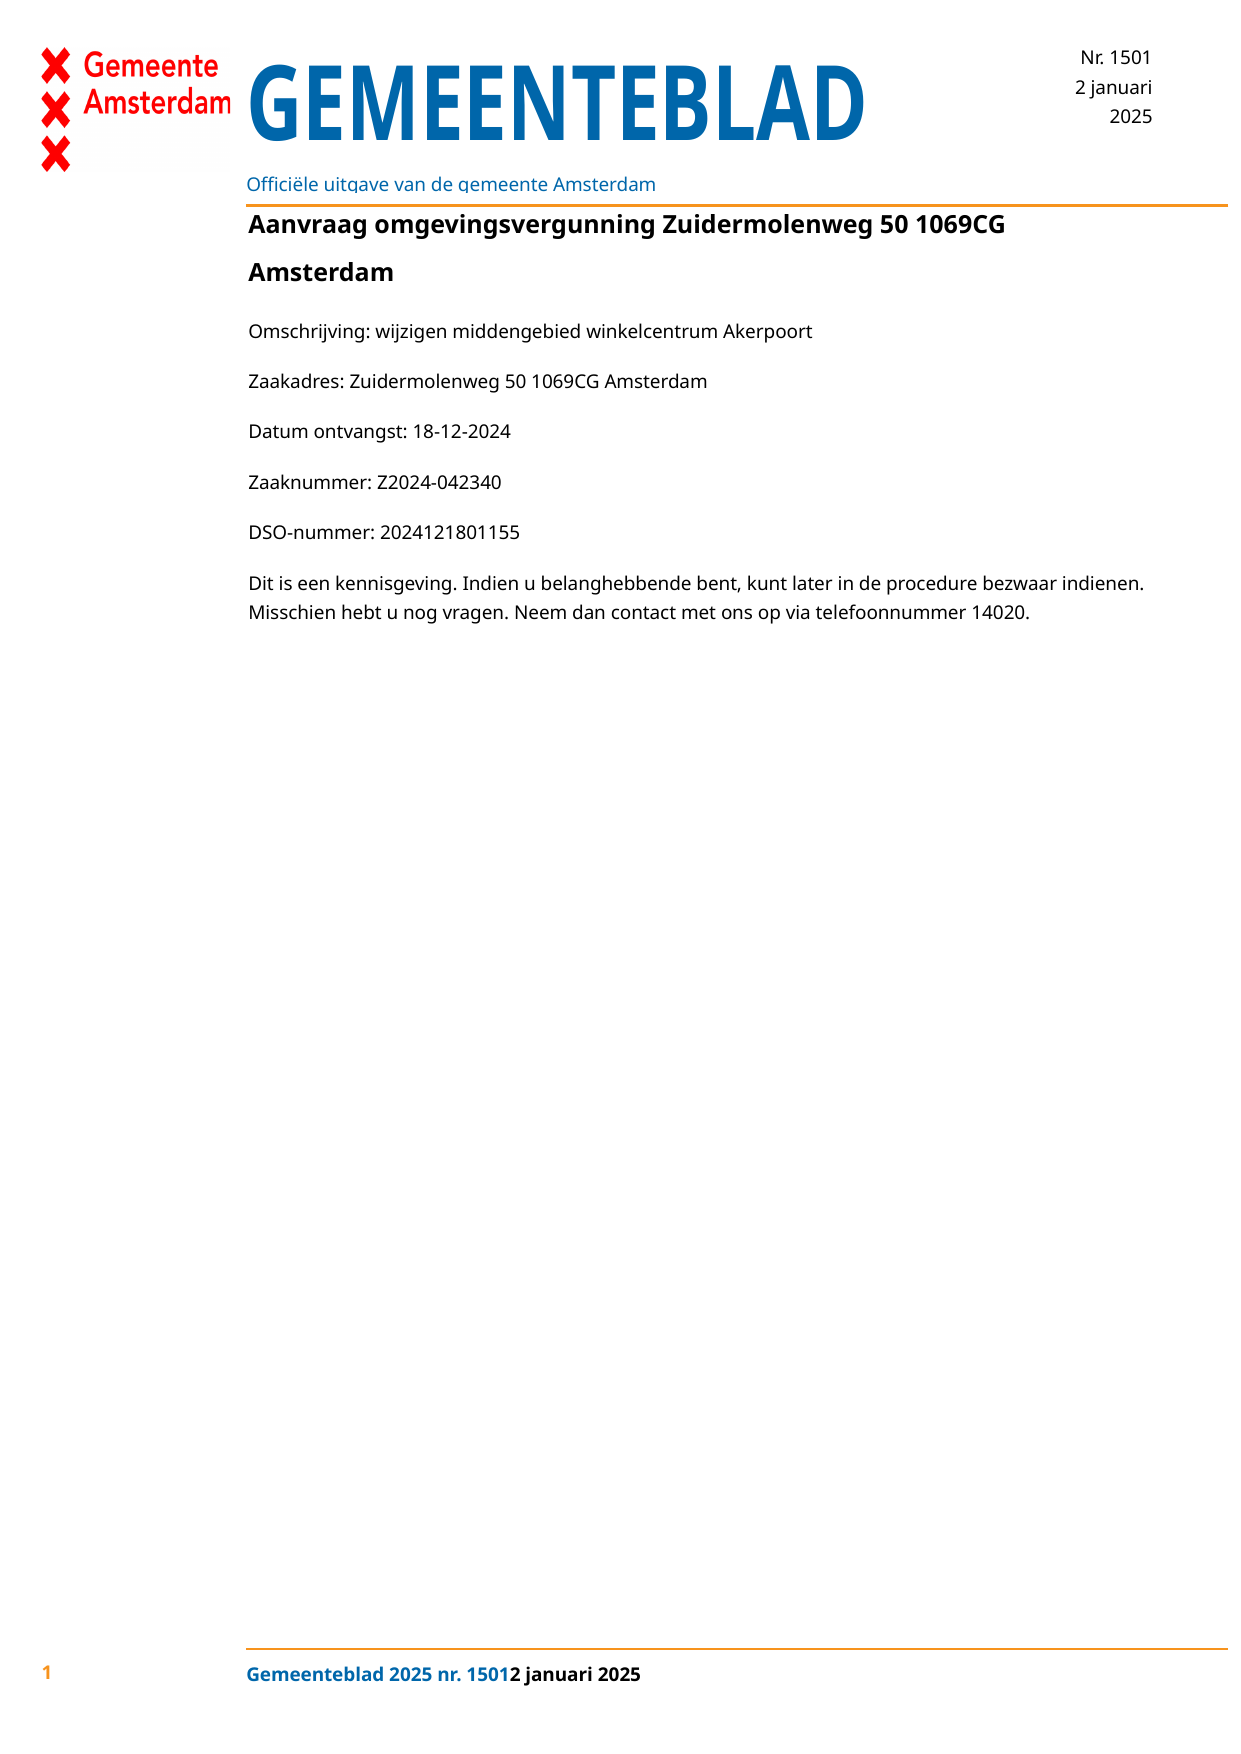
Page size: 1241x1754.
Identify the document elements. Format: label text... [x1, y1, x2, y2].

text DSO-nummer: 2024121801155 [248, 519, 1152, 545]
text Omschrijving: wijzigen middengebied winkelcentrum Akerpoort [248, 318, 1152, 344]
text Aanvraag omgevingsvergunning Zuidermolenweg 50 1069CG Amsterdam [248, 207, 1152, 288]
text Zaaknummer: Z2024-042340 [248, 469, 1152, 495]
picture [41, 47, 231, 172]
text Dit is een kennisgeving. Indien u belanghebbende bent, kunt later in de procedure bezwaar indienen. Misschien hebt u nog vragen. Neem dan contact met ons op via telefoonnummer 14020. [248, 570, 1152, 625]
text Zaakadres: Zuidermolenweg 50 1069CG Amsterdam [248, 368, 1152, 394]
text Datum ontvangst: 18-12-2024 [248, 419, 1152, 444]
